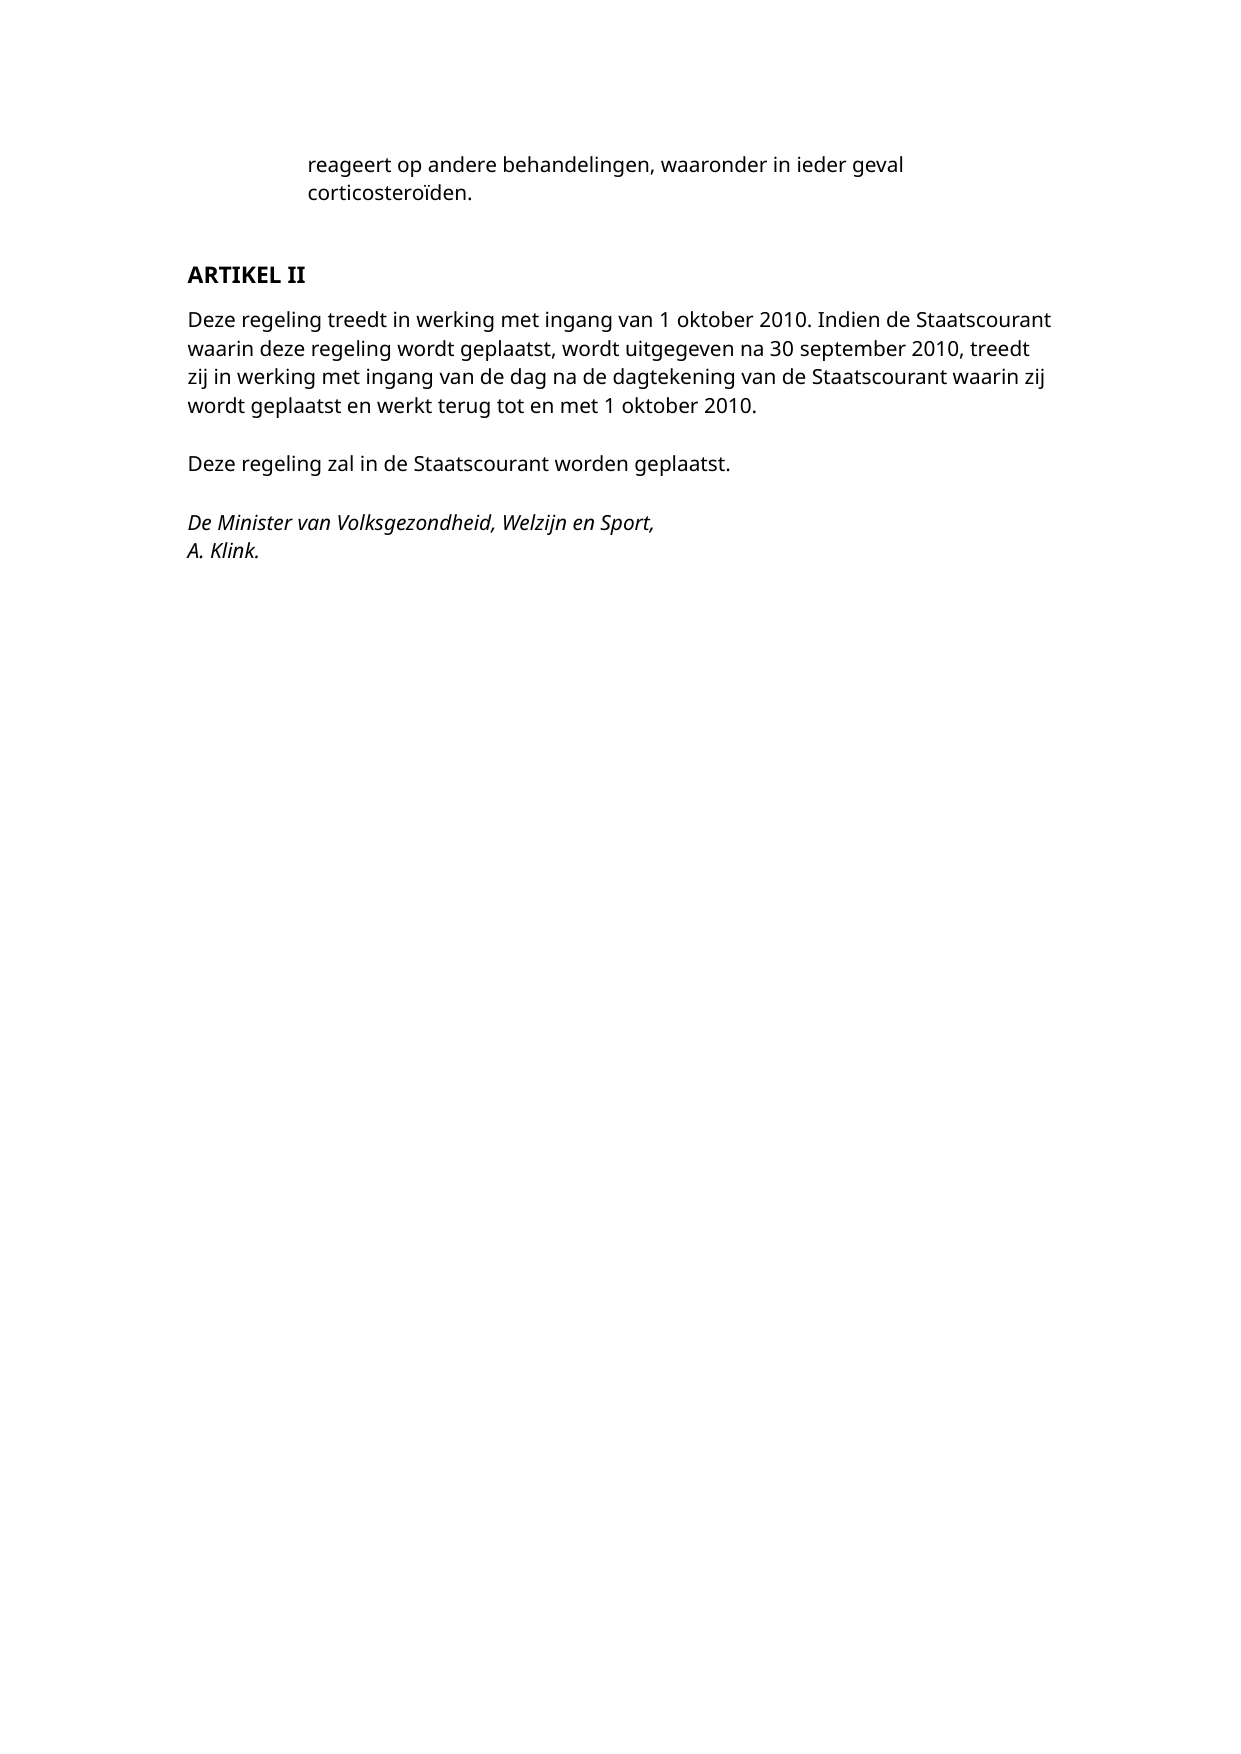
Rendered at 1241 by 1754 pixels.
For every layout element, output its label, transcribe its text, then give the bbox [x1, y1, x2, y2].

text Deze regeling zal in de Staatscourant worden geplaatst. [187, 449, 1053, 478]
text A. Klink. [187, 536, 1053, 565]
subtitle ARTIKEL II [187, 259, 1053, 291]
list reageert op andere behandelingen, waaronder in ieder geval corticosteroïden. [232, 150, 1053, 207]
text Deze regeling treedt in werking met ingang van 1 oktober 2010. Indien de Staatscourant waarin deze regeling wordt geplaatst, wordt uitgegeven na 30 september 2010, treedt zij in werking met ingang van de dag na de dagtekening van de Staatscourant waarin zij wordt geplaatst en werkt terug tot en met 1 oktober 2010. [187, 306, 1053, 419]
text De Minister van Volksgezondheid, Welzijn en Sport, [187, 508, 1053, 536]
